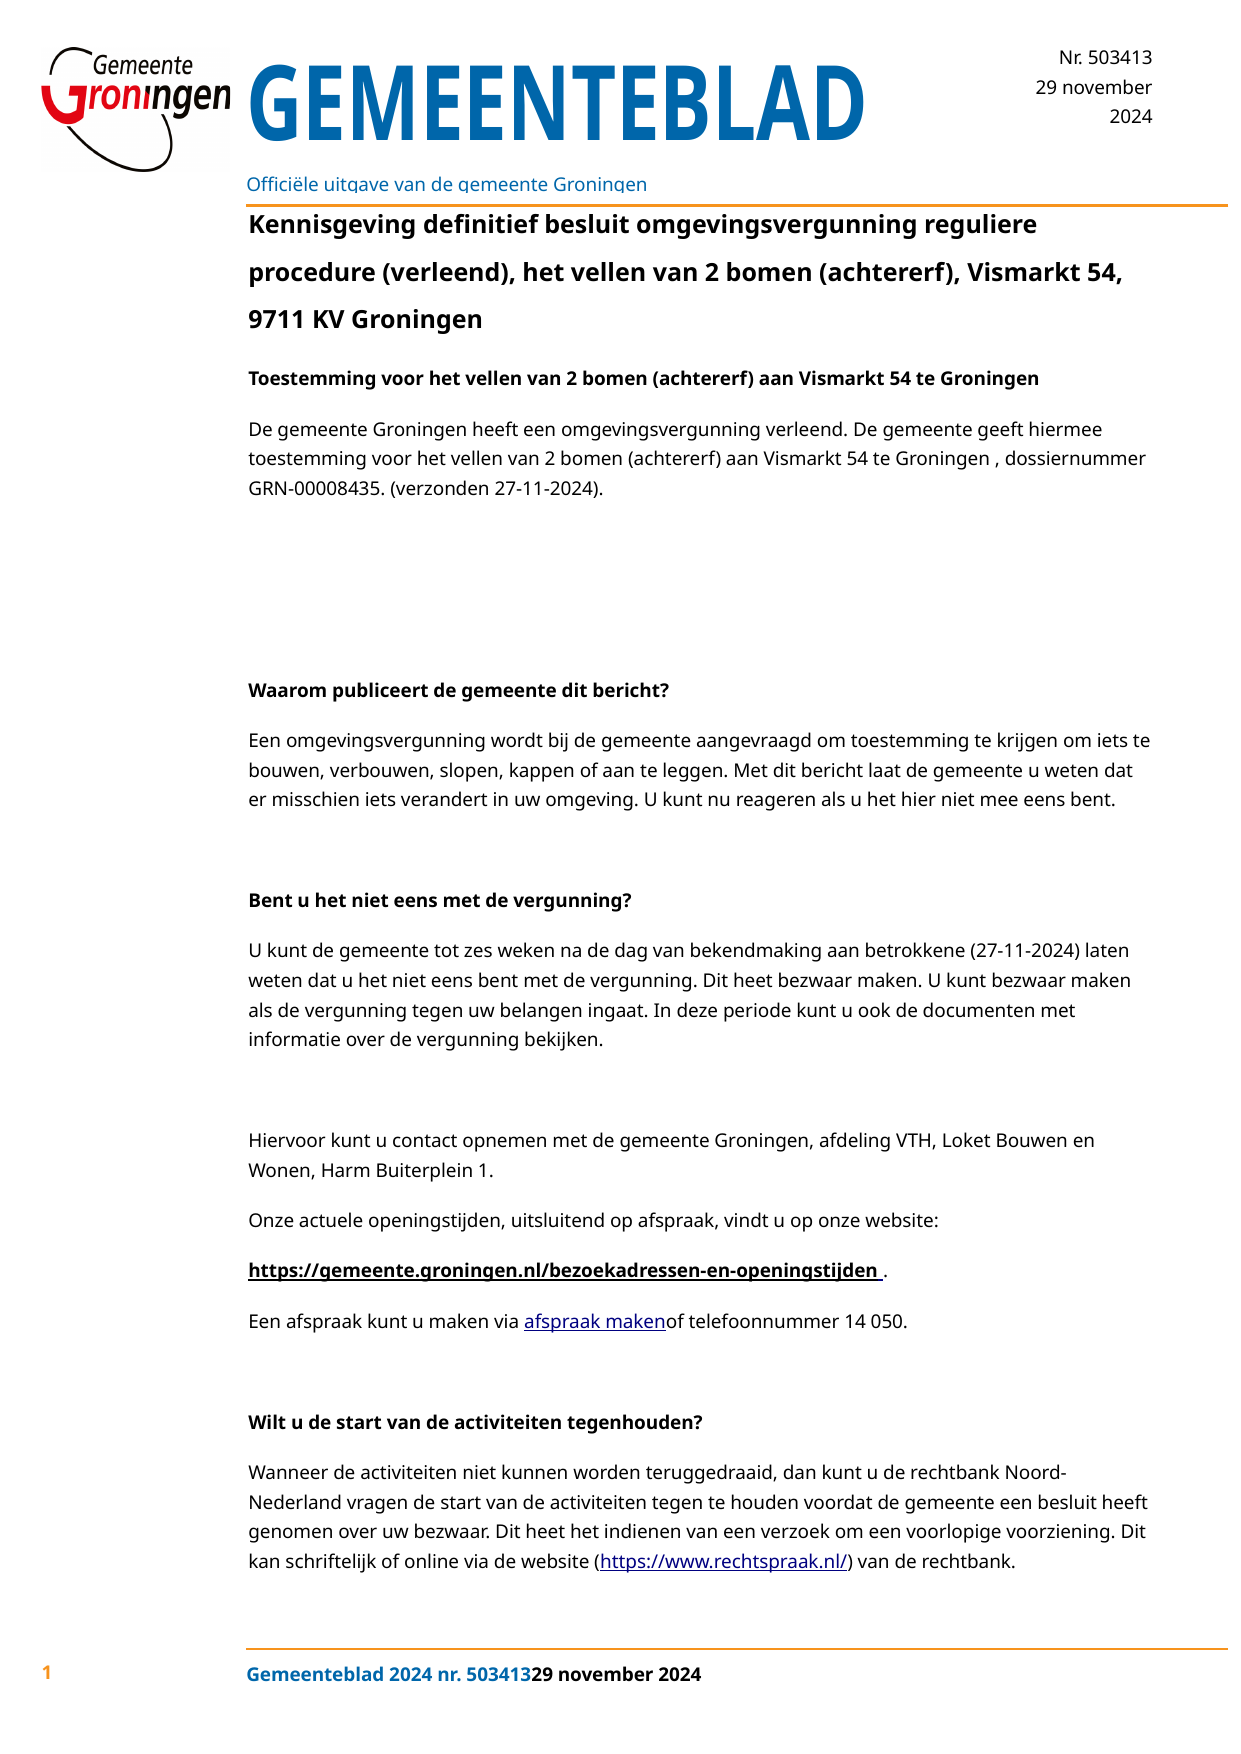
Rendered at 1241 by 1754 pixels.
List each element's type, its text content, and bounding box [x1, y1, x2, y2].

text https://gemeente.groningen.nl/bezoekadressen-en-openingstijden . [248, 1258, 1152, 1283]
text Onze actuele openingstijden, uitsluitend op afspraak, vindt u op onze website: [248, 1207, 1152, 1233]
text Een omgevingsvergunning wordt bij de gemeente aangevraagd om toestemming te krijgen om iets te bouwen, verbouwen, slopen, kappen of aan te leggen. Met dit bericht laat de gemeente u weten dat er misschien iets verandert in uw omgeving. U kunt nu reageren als u het hier niet mee eens bent. [248, 727, 1152, 812]
picture [41, 47, 231, 172]
text Waarom publiceert de gemeente dit bericht? [248, 677, 1152, 702]
text De gemeente Groningen heeft een omgevingsvergunning verleend. De gemeente geeft hiermee toestemming voor het vellen van 2 bomen (achtererf) aan Vismarkt 54 te Groningen , dossiernummer GRN-00008435. (verzonden 27-11-2024). [248, 416, 1152, 501]
text Toestemming voor het vellen van 2 bomen (achtererf) aan Vismarkt 54 te Groningen [248, 366, 1152, 391]
text Wanneer de activiteiten niet kunnen worden teruggedraaid, dan kunt u de rechtbank Noord-Nederland vragen de start van de activiteiten tegen te houden voordat de gemeente een besluit heeft genomen over uw bezwaar. Dit heet het indienen van een verzoek om een voorlopige voorziening. Dit kan schriftelijk of online via de website (https://www.rechtspraak.nl/) van de rechtbank. [248, 1459, 1152, 1574]
text Wilt u de start van de activiteiten tegenhouden? [248, 1409, 1152, 1434]
text Kennisgeving definitief besluit omgevingsvergunning reguliere procedure (verleend), het vellen van 2 bomen (achtererf), Vismarkt 54, 9711 KV Groningen [248, 207, 1152, 336]
text Hiervoor kunt u contact opnemen met de gemeente Groningen, afdeling VTH, Loket Bouwen en Wonen, Harm Buiterplein 1. [248, 1127, 1152, 1182]
text Bent u het niet eens met de vergunning? [248, 887, 1152, 913]
text U kunt de gemeente tot zes weken na de dag van bekendmaking aan betrokkene (27-11-2024) laten weten dat u het niet eens bent met de vergunning. Dit heet bezwaar maken. U kunt bezwaar maken als de vergunning tegen uw belangen ingaat. In deze periode kunt u ook de documenten met informatie over de vergunning bekijken. [248, 938, 1152, 1052]
text Een afspraak kunt u maken via afspraak makenof telefoonnummer 14 050. [248, 1308, 1152, 1334]
